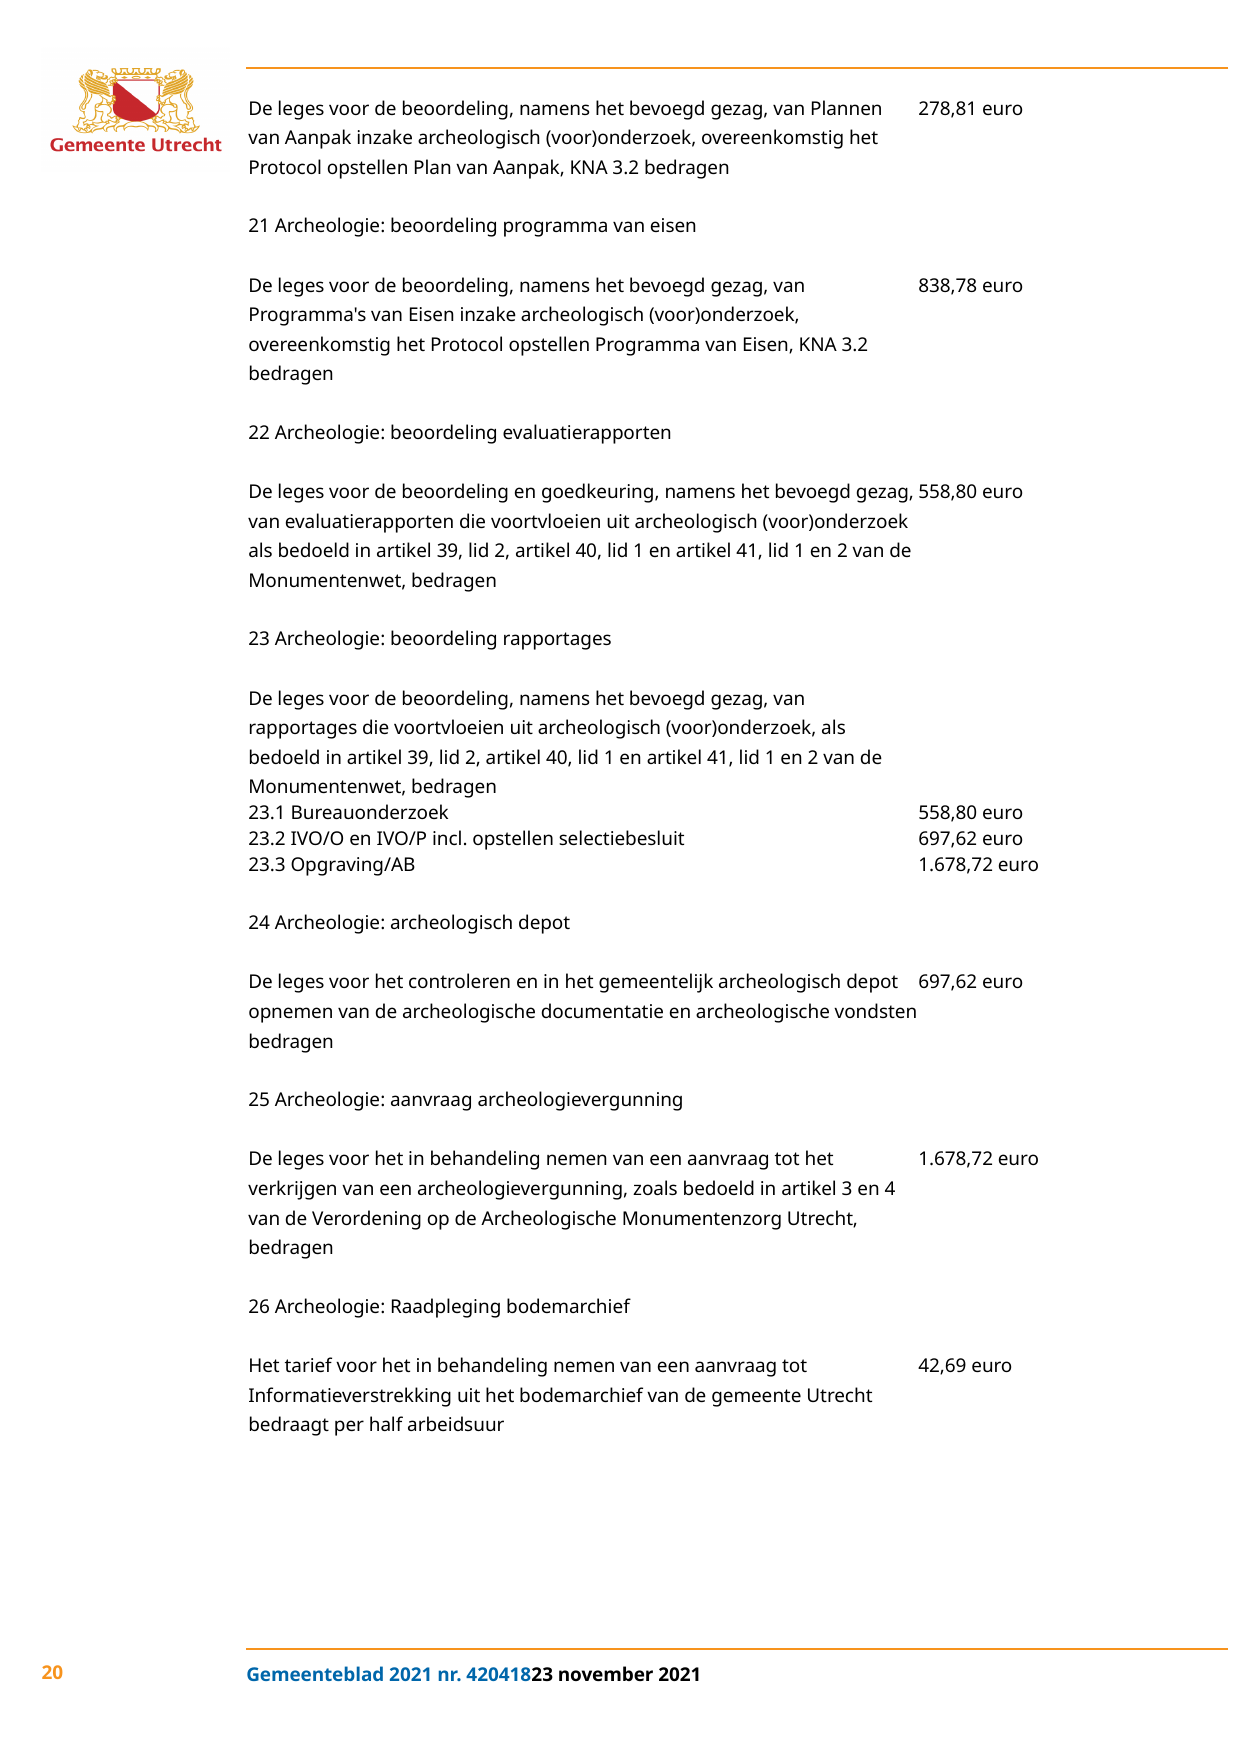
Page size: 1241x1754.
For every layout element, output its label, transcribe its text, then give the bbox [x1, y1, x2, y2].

table_cell 23.3 Opgraving/AB [248, 851, 918, 877]
table_header De leges voor de beoordeling, namens het bevoegd gezag, van Programma's van Eisen inzake archeologisch (voor)onderzoek, overeenkomstig het Protocol opstellen Programma van Eisen, KNA 3.2 bedragen [248, 272, 918, 386]
table_header De leges voor het controleren en in het gemeentelijk archeologisch depot opnemen van de archeologische documentatie en archeologische vondsten bedragen [248, 969, 918, 1053]
table_header 838,78 euro [918, 272, 1152, 386]
table_header De leges voor de beoordeling en goedkeuring, namens het bevoegd gezag, van evaluatierapporten die voortvloeien uit archeologisch (voor)onderzoek als bedoeld in artikel 39, lid 2, artikel 40, lid 1 en artikel 41, lid 1 en 2 van de Monumentenwet, bedragen [248, 478, 918, 593]
table_header 697,62 euro [918, 969, 1152, 1053]
table_cell 23.1 Bureauonderzoek [248, 799, 918, 825]
table_header 42,69 euro [918, 1352, 1152, 1437]
table_cell 697,62 euro [918, 825, 1152, 851]
table_header De leges voor het in behandeling nemen van een aanvraag tot het verkrijgen van een archeologievergunning, zoals bedoeld in artikel 3 en 4 van de Verordening op de Archeologische Monumentenzorg Utrecht, bedragen [248, 1146, 918, 1260]
table_header 1.678,72 euro [918, 1146, 1152, 1260]
text 21 Archeologie: beoordeling programma van eisen [248, 212, 1152, 238]
table_header [918, 685, 1152, 799]
table_header 558,80 euro [918, 478, 1152, 593]
text 22 Archeologie: beoordeling evaluatierapporten [248, 419, 1152, 445]
text 24 Archeologie: archeologisch depot [248, 909, 1152, 935]
table_cell 558,80 euro [918, 799, 1152, 825]
table_header Het tarief voor het in behandeling nemen van een aanvraag tot Informatieverstrekking uit het bodemarchief van de gemeente Utrecht bedraagt per half arbeidsuur [248, 1352, 918, 1437]
table_cell 1.678,72 euro [918, 851, 1152, 877]
table_header De leges voor de beoordeling, namens het bevoegd gezag, van rapportages die voortvloeien uit archeologisch (voor)onderzoek, als bedoeld in artikel 39, lid 2, artikel 40, lid 1 en artikel 41, lid 1 en 2 van de Monumentenwet, bedragen [248, 685, 918, 799]
text 26 Archeologie: Raadpleging bodemarchief [248, 1293, 1152, 1319]
picture [41, 47, 231, 172]
table_header 278,81 euro [918, 95, 1152, 180]
text 23 Archeologie: beoordeling rapportages [248, 626, 1152, 651]
table_header De leges voor de beoordeling, namens het bevoegd gezag, van Plannen van Aanpak inzake archeologisch (voor)onderzoek, overeenkomstig het Protocol opstellen Plan van Aanpak, KNA 3.2 bedragen [248, 95, 918, 180]
table_cell 23.2 IVO/O en IVO/P incl. opstellen selectiebesluit [248, 825, 918, 851]
text 25 Archeologie: aanvraag archeologievergunning [248, 1086, 1152, 1112]
